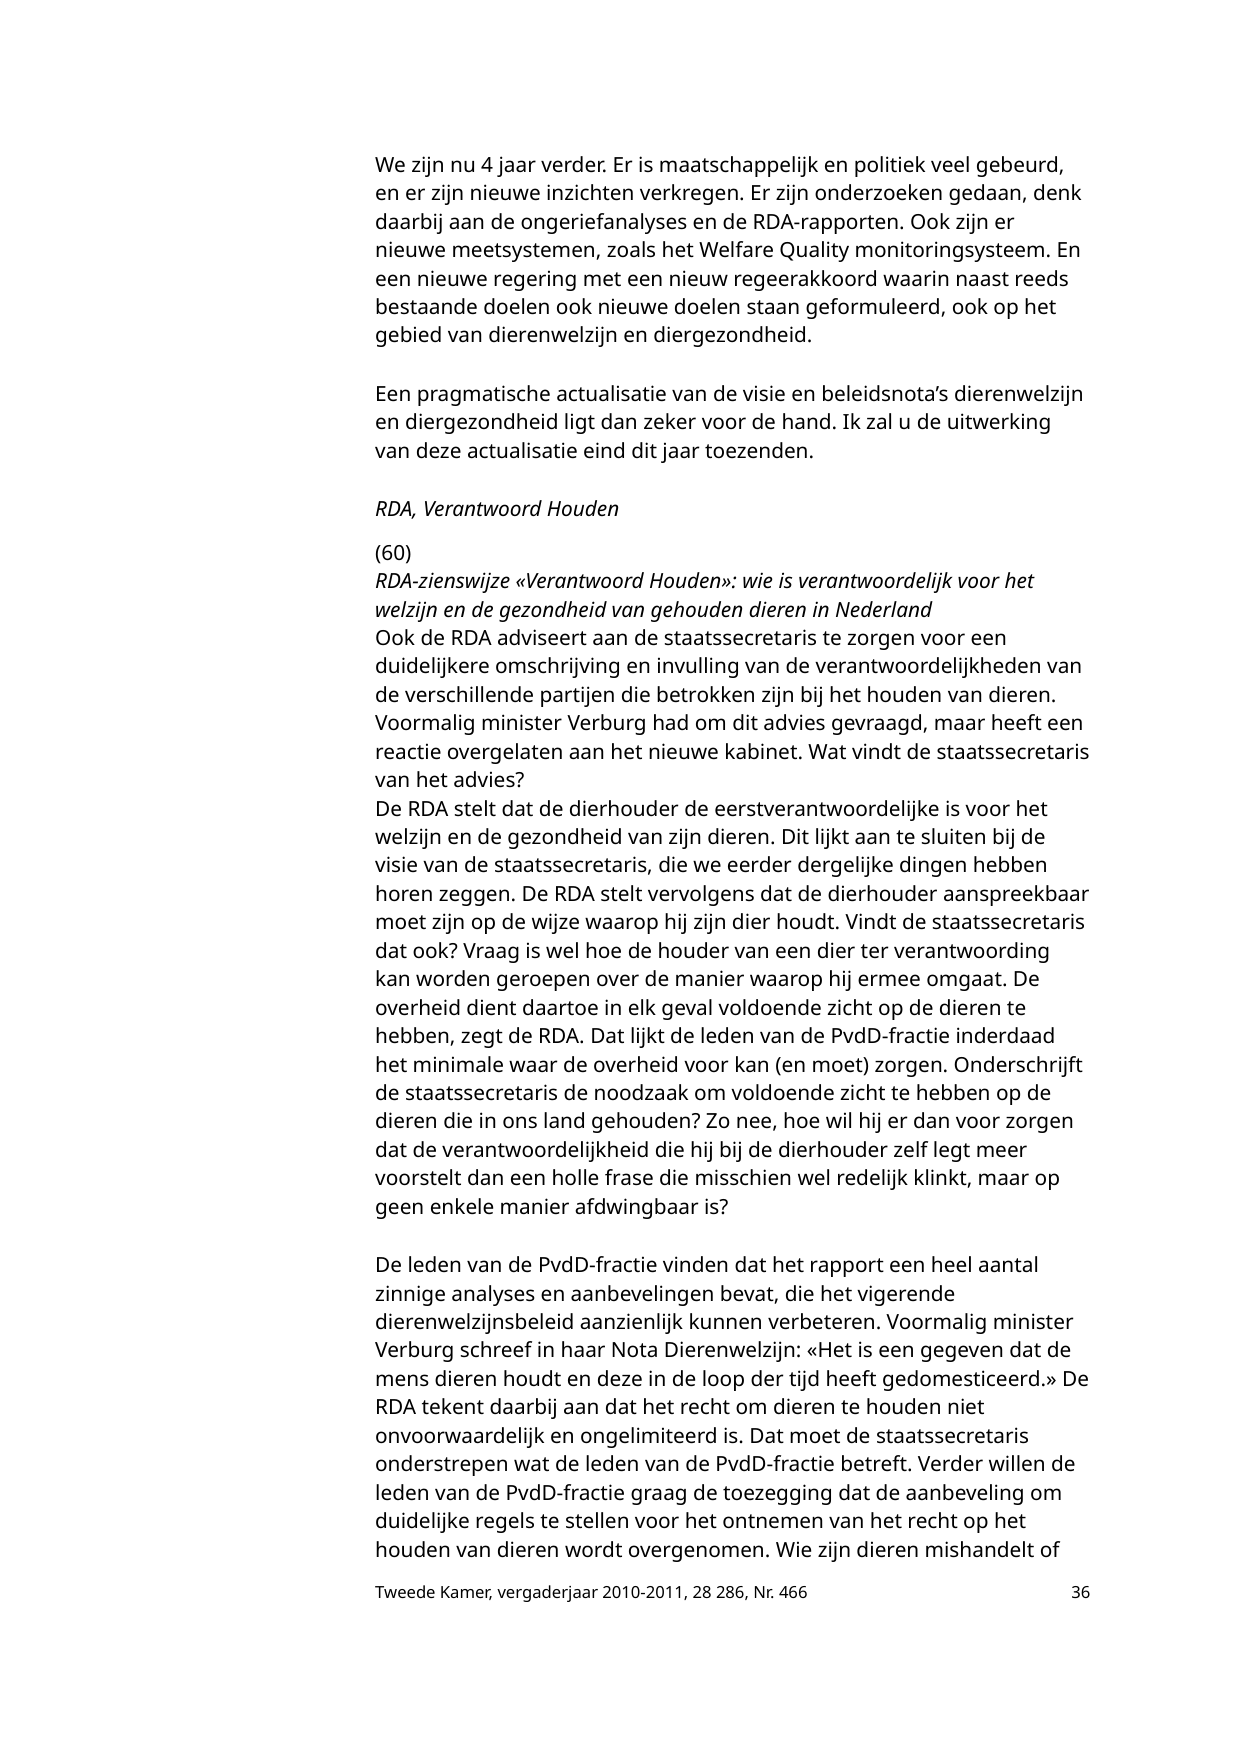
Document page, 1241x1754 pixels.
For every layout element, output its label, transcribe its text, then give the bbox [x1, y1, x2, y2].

text We zijn nu 4 jaar verder. Er is maatschappelijk en politiek veel gebeurd, en er zijn nieuwe inzichten verkregen. Er zijn onderzoeken gedaan, denk daarbij aan de ongeriefanalyses en de RDA-rapporten. Ook zijn er nieuwe meetsystemen, zoals het Welfare Quality monitoringsysteem. En een nieuwe regering met een nieuw regeerakkoord waarin naast reeds bestaande doelen ook nieuwe doelen staan geformuleerd, ook op het gebied van dierenwelzijn en diergezondheid. [375, 150, 1090, 349]
text Ook de RDA adviseert aan de staatssecretaris te zorgen voor een duidelijkere omschrijving en invulling van de verantwoordelijkheden van de verschillende partijen die betrokken zijn bij het houden van dieren. Voormalig minister Verburg had om dit advies gevraagd, maar heeft een reactie overgelaten aan het nieuwe kabinet. Wat vindt de staatssecretaris van het advies? [375, 623, 1090, 794]
text RDA-zienswijze «Verantwoord Houden»: wie is verantwoordelijk voor het welzijn en de gezondheid van gehouden dieren in Nederland [375, 566, 1090, 623]
text (60) [375, 538, 1090, 566]
text RDA, Verantwoord Houden [375, 494, 1090, 523]
text Een pragmatische actualisatie van de visie en beleidsnota’s dierenwelzijn en diergezondheid ligt dan zeker voor de hand. Ik zal u de uitwerking van deze actualisatie eind dit jaar toezenden. [375, 379, 1090, 464]
text De leden van de PvdD-fractie vinden dat het rapport een heel aantal zinnige analyses en aanbevelingen bevat, die het vigerende dierenwelzijnsbeleid aanzienlijk kunnen verbeteren. Voormalig minister Verburg schreef in haar Nota Dierenwelzijn: «Het is een gegeven dat de mens dieren houdt en deze in de loop der tijd heeft gedomesticeerd.» De RDA tekent daarbij aan dat het recht om dieren te houden niet onvoorwaardelijk en ongelimiteerd is. Dat moet de staatssecretaris onderstrepen wat de leden van de PvdD-fractie betreft. Verder willen de leden van de PvdD-fractie graag de toezegging dat de aanbeveling om duidelijke regels te stellen voor het ontnemen van het recht op het houden van dieren wordt overgenomen. Wie zijn dieren mishandelt of [375, 1250, 1090, 1563]
text De RDA stelt dat de dierhouder de eerstverantwoordelijke is voor het welzijn en de gezondheid van zijn dieren. Dit lijkt aan te sluiten bij de visie van de staatssecretaris, die we eerder dergelijke dingen hebben horen zeggen. De RDA stelt vervolgens dat de dierhouder aanspreekbaar moet zijn op de wijze waarop hij zijn dier houdt. Vindt de staatssecretaris dat ook? Vraag is wel hoe de houder van een dier ter verantwoording kan worden geroepen over de manier waarop hij ermee omgaat. De overheid dient daartoe in elk geval voldoende zicht op de dieren te hebben, zegt de RDA. Dat lijkt de leden van de PvdD-fractie inderdaad het minimale waar de overheid voor kan (en moet) zorgen. Onderschrijft de staatssecretaris de noodzaak om voldoende zicht te hebben op de dieren die in ons land gehouden? Zo nee, hoe wil hij er dan voor zorgen dat de verantwoordelijkheid die hij bij de dierhouder zelf legt meer voorstelt dan een holle frase die misschien wel redelijk klinkt, maar op geen enkele manier afdwingbaar is? [375, 794, 1090, 1220]
